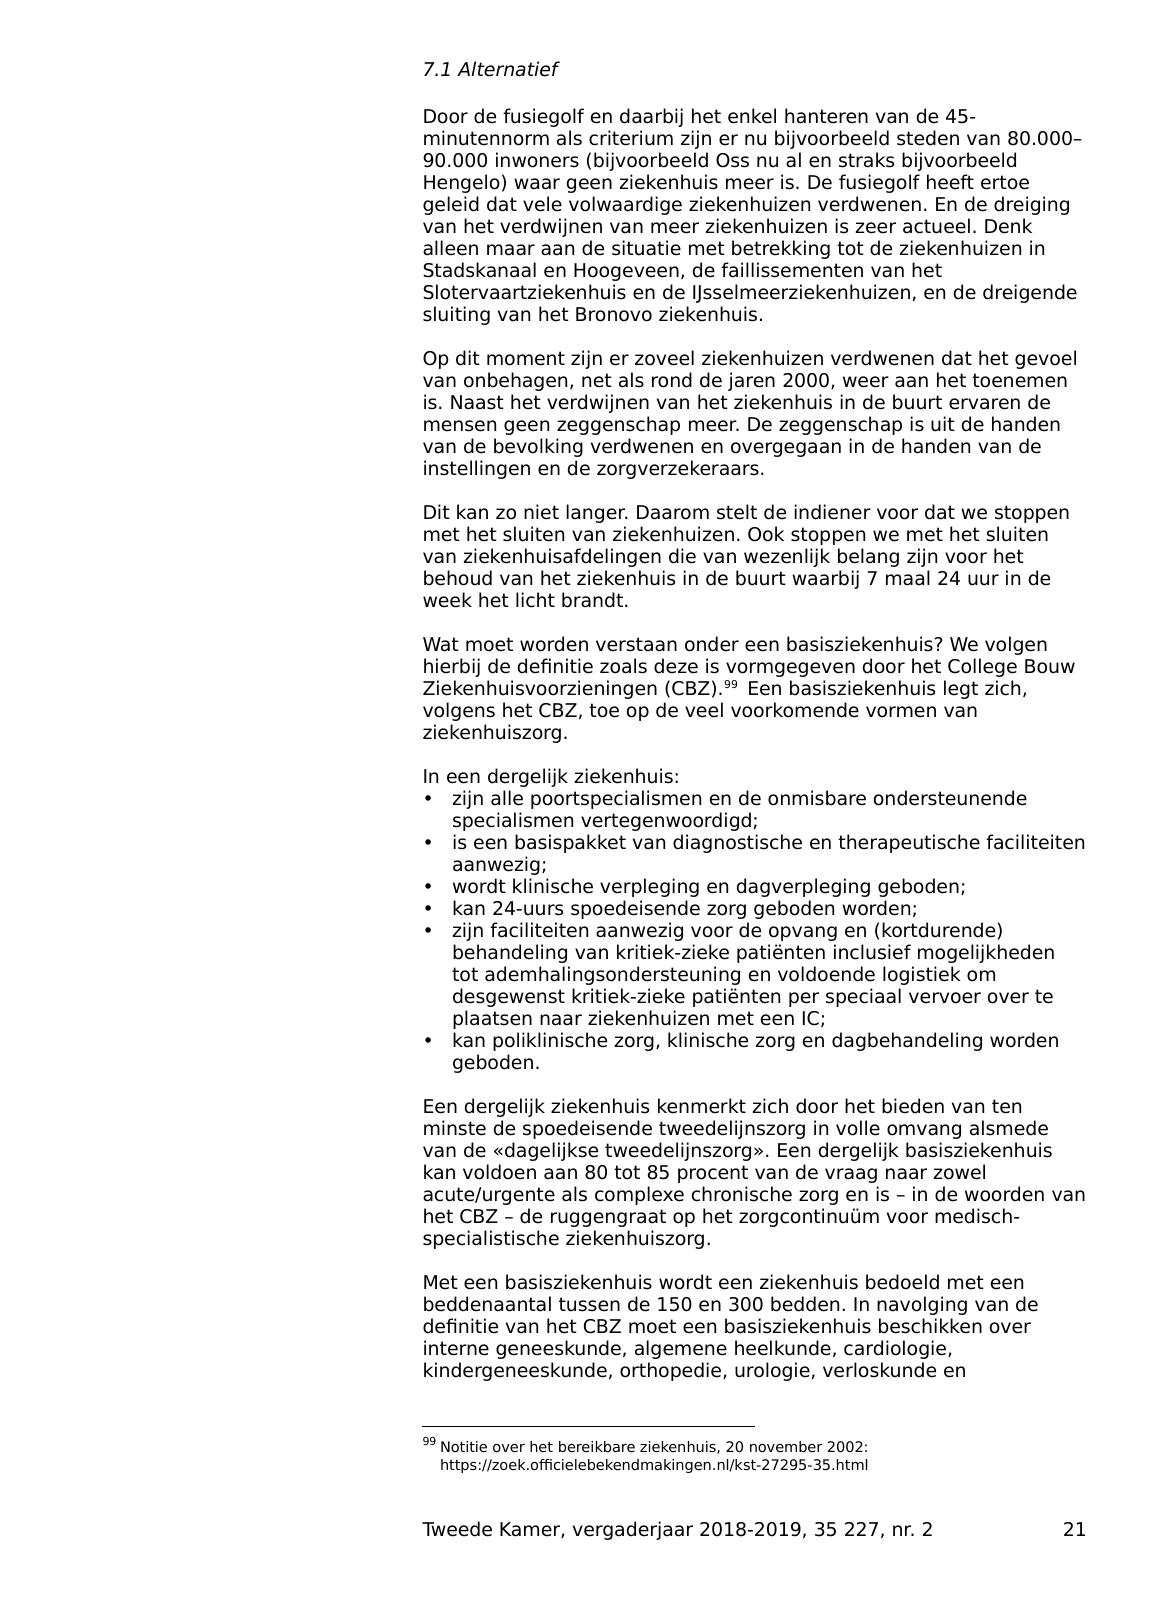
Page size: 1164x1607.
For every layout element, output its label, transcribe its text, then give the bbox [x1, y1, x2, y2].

text Dit kan zo niet langer. Daarom stelt de indiener voor dat we stoppen met het sluiten van ziekenhuizen. Ook stoppen we met het sluiten van ziekenhuisafdelingen die van wezenlijk belang zijn voor het behoud van het ziekenhuis in de buurt waarbij 7 maal 24 uur in de week het licht brandt. [422, 502, 1087, 612]
text • kan 24-uurs spoedeisende zorg geboden worden; [422, 898, 1087, 920]
text Wat moet worden verstaan onder een basisziekenhuis? We volgen hierbij de definitie zoals deze is vormgegeven door het College Bouw Ziekenhuisvoorzieningen (CBZ). Een basisziekenhuis legt zich, volgens het CBZ, toe op de veel voorkomende vormen van ziekenhuiszorg. [422, 634, 1087, 744]
text • wordt klinische verpleging en dagverpleging geboden; [422, 876, 1087, 898]
text • is een basispakket van diagnostische en therapeutische faciliteiten aanwezig; [422, 832, 1087, 876]
subtitle 7.1 Alternatief [422, 59, 1087, 81]
text Op dit moment zijn er zoveel ziekenhuizen verdwenen dat het gevoel van onbehagen, net als rond de jaren 2000, weer aan het toenemen is. Naast het verdwijnen van het ziekenhuis in de buurt ervaren de mensen geen zeggenschap meer. De zeggenschap is uit de handen van de bevolking verdwenen en overgegaan in de handen van de instellingen en de zorgverzekeraars. [422, 348, 1087, 480]
text Een dergelijk ziekenhuis kenmerkt zich door het bieden van ten minste de spoedeisende tweedelijnszorg in volle omvang alsmede van de «dagelijkse tweedelijnszorg». Een dergelijk basisziekenhuis kan voldoen aan 80 tot 85 procent van de vraag naar zowel acute/urgente als complexe chronische zorg en is – in de woorden van het CBZ – de ruggengraat op het zorgcontinuüm voor medisch-specialistische ziekenhuiszorg. [422, 1096, 1087, 1250]
text Door de fusiegolf en daarbij het enkel hanteren van de 45-minutennorm als criterium zijn er nu bijvoorbeeld steden van 80.000–90.000 inwoners (bijvoorbeeld Oss nu al en straks bijvoorbeeld Hengelo) waar geen ziekenhuis meer is. De fusiegolf heeft ertoe geleid dat vele volwaardige ziekenhuizen verdwenen. En de dreiging van het verdwijnen van meer ziekenhuizen is zeer actueel. Denk alleen maar aan de situatie met betrekking tot de zieken­huizen in Stadskanaal en Hoogeveen, de faillissementen van het Slotervaartziekenhuis en de IJsselmeerziekenhuizen, en de dreigende sluiting van het Bronovo ziekenhuis. [422, 106, 1087, 326]
text Notitie over het bereikbare ziekenhuis, 20 november 2002: https://zoek.officielebekendmakingen.nl/kst-27295-35.html [422, 1435, 1087, 1474]
text • kan poliklinische zorg, klinische zorg en dagbehandeling worden geboden. [422, 1030, 1087, 1074]
text Met een basisziekenhuis wordt een ziekenhuis bedoeld met een beddenaantal tussen de 150 en 300 bedden. In navolging van de definitie van het CBZ moet een basisziekenhuis beschikken over interne geneeskunde, algemene heelkunde, cardiologie, kindergeneeskunde, orthopedie, urologie, verloskunde en [422, 1272, 1087, 1382]
text In een dergelijk ziekenhuis: [422, 766, 1087, 788]
text • zijn faciliteiten aanwezig voor de opvang en (kortdurende) behandeling van kritiek-zieke patiënten inclusief mogelijkheden tot ademhalingsondersteuning en voldoende logistiek om desgewenst kritiek-zieke patiënten per speciaal vervoer over te plaatsen naar ziekenhuizen met een IC; [422, 920, 1087, 1030]
text • zijn alle poortspecialismen en de onmisbare ondersteunende specialismen vertegenwoordigd; [422, 788, 1087, 832]
